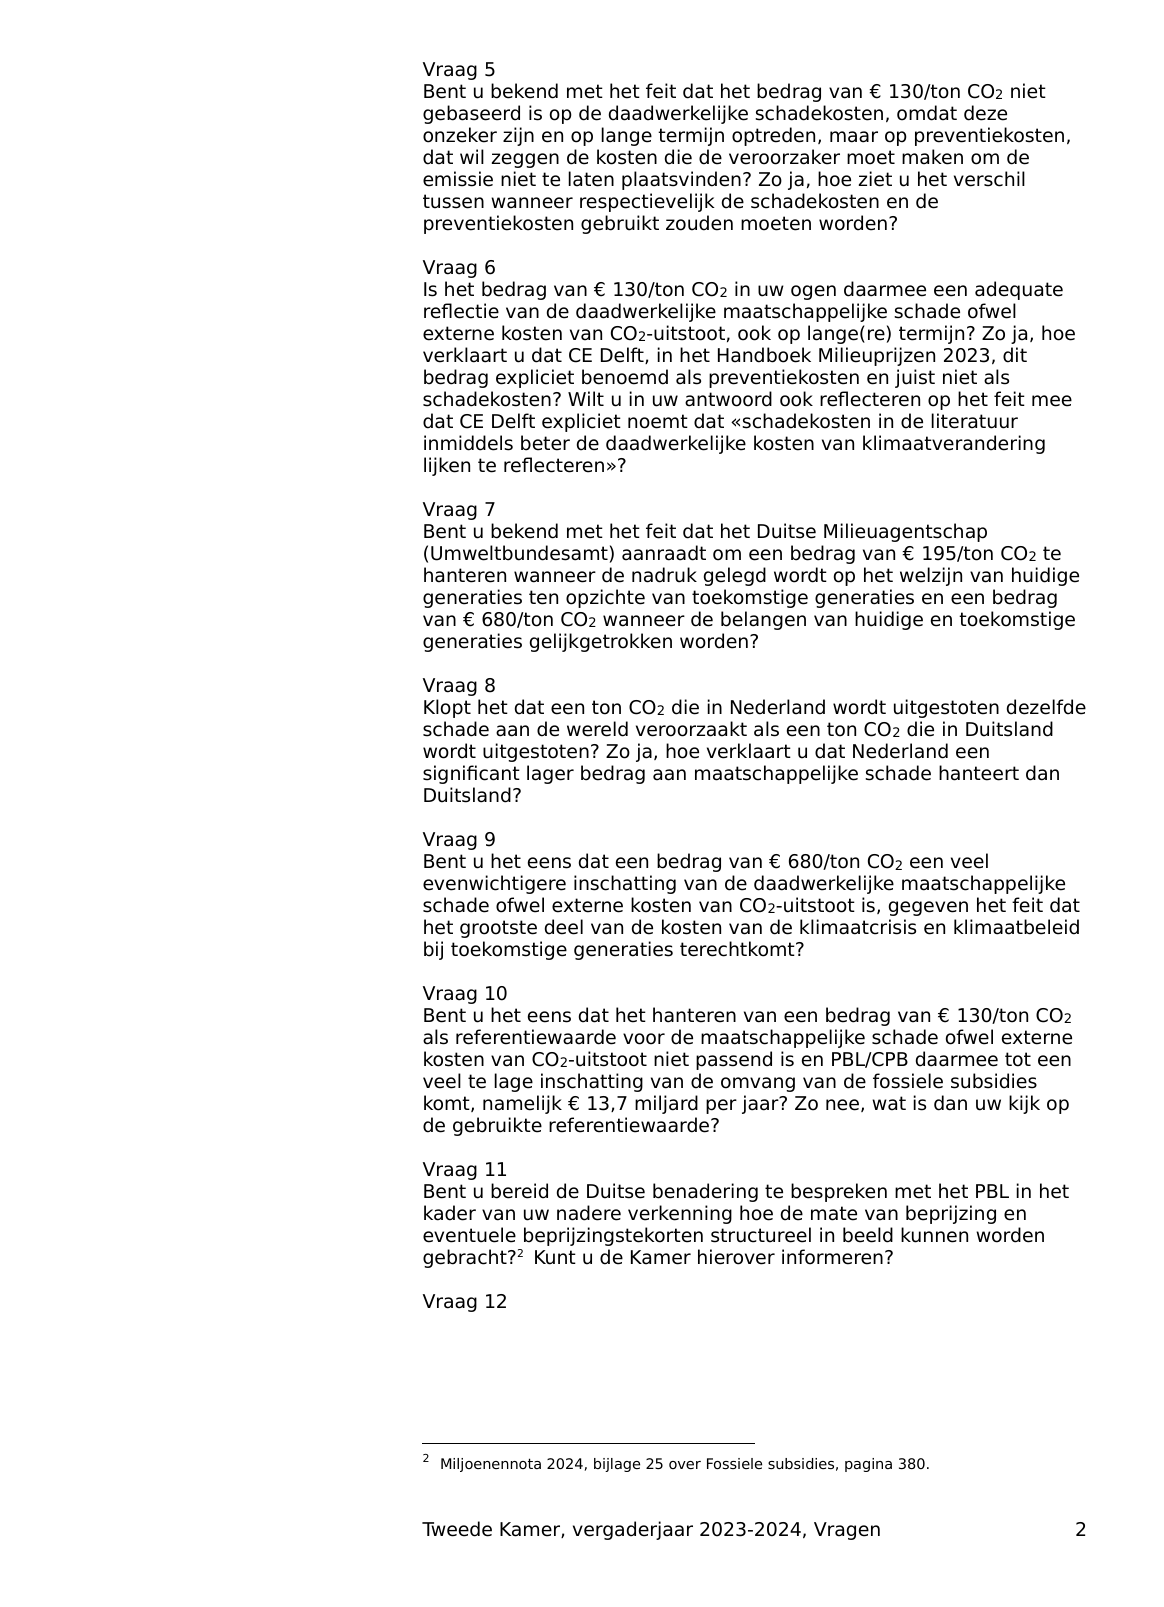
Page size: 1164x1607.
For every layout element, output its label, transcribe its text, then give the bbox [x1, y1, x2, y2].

text Miljoenennota 2024, bijlage 25 over Fossiele subsidies, pagina 380. [422, 1452, 1087, 1474]
text Vraag 10 [422, 983, 1087, 1005]
text Vraag 12 [422, 1291, 1087, 1313]
text Bent u het eens dat het hanteren van een bedrag van € 130/ton CO2 als referentiewaarde voor de maatschappelijke schade ofwel externe kosten van CO2-uitstoot niet passend is en PBL/CPB daarmee tot een veel te lage inschatting van de omvang van de fossiele subsidies komt, namelijk € 13,7 miljard per jaar? Zo nee, wat is dan uw kijk op de gebruikte referentiewaarde? [422, 1005, 1087, 1137]
text Bent u bekend met het feit dat het bedrag van € 130/ton CO2 niet gebaseerd is op de daadwerkelijke schadekosten, omdat deze onzeker zijn en op lange termijn optreden, maar op preventiekosten, dat wil zeggen de kosten die de veroorzaker moet maken om de emissie niet te laten plaatsvinden? Zo ja, hoe ziet u het verschil tussen wanneer respectievelijk de schadekosten en de preventiekosten gebruikt zouden moeten worden? [422, 81, 1087, 235]
text Klopt het dat een ton CO2 die in Nederland wordt uitgestoten dezelfde schade aan de wereld veroorzaakt als een ton CO2 die in Duitsland wordt uitgestoten? Zo ja, hoe verklaart u dat Nederland een significant lager bedrag aan maatschappelijke schade hanteert dan Duitsland? [422, 697, 1087, 807]
text Vraag 11 [422, 1159, 1087, 1181]
text Bent u het eens dat een bedrag van € 680/ton CO2 een veel evenwichtigere inschatting van de daadwerkelijke maatschappelijke schade ofwel externe kosten van CO2-uitstoot is, gegeven het feit dat het grootste deel van de kosten van de klimaatcrisis en klimaatbeleid bij toekomstige generaties terechtkomt? [422, 851, 1087, 961]
text Vraag 5 [422, 59, 1087, 81]
text Bent u bereid de Duitse benadering te bespreken met het PBL in het kader van uw nadere verkenning hoe de mate van beprĳzing en eventuele beprĳzingstekorten structureel in beeld kunnen worden gebracht? Kunt u de Kamer hierover informeren? [422, 1181, 1087, 1269]
text Is het bedrag van € 130/ton CO2 in uw ogen daarmee een adequate reflectie van de daadwerkelijke maatschappelijke schade ofwel externe kosten van CO2-uitstoot, ook op lange(re) termijn? Zo ja, hoe verklaart u dat CE Delft, in het Handboek Milieuprijzen 2023, dit bedrag expliciet benoemd als preventiekosten en juist niet als schadekosten? Wilt u in uw antwoord ook reflecteren op het feit mee dat CE Delft expliciet noemt dat «schadekosten in de literatuur inmiddels beter de daadwerkelijke kosten van klimaatverandering lijken te reflecteren»? [422, 279, 1087, 477]
text Vraag 9 [422, 829, 1087, 851]
text Vraag 6 [422, 257, 1087, 279]
text Vraag 7 [422, 499, 1087, 521]
text Vraag 8 [422, 675, 1087, 697]
text Bent u bekend met het feit dat het Duitse Milieuagentschap (Umweltbundesamt) aanraadt om een bedrag van € 195/ton CO2 te hanteren wanneer de nadruk gelegd wordt op het welzijn van huidige generaties ten opzichte van toekomstige generaties en een bedrag van € 680/ton CO2 wanneer de belangen van huidige en toekomstige generaties gelijkgetrokken worden? [422, 521, 1087, 653]
